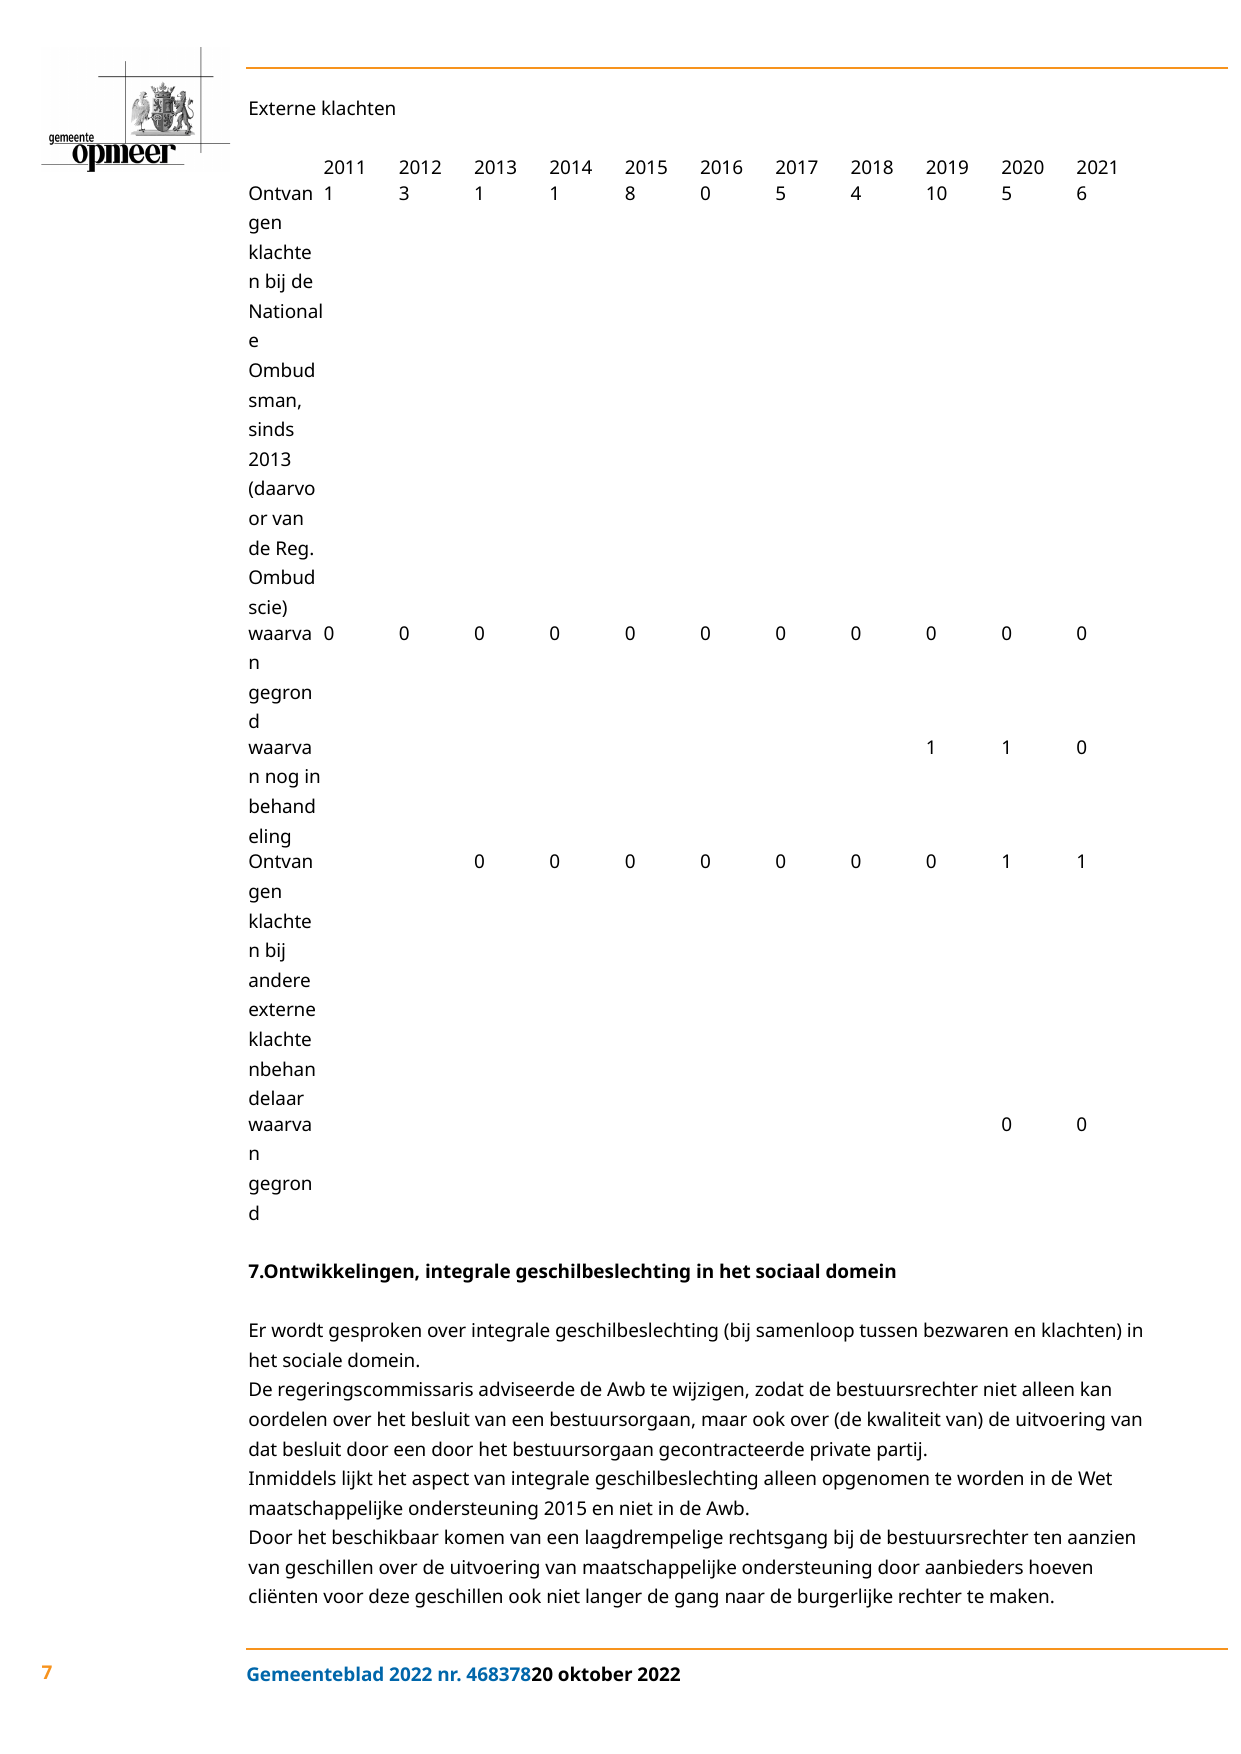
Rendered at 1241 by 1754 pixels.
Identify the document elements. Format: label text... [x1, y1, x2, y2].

table_header 2017 [775, 154, 850, 180]
table_cell [625, 1111, 700, 1226]
table_cell 0 [850, 849, 926, 1111]
table_cell [323, 734, 398, 849]
table_cell 1 [1076, 849, 1152, 1111]
table_cell 0 [926, 849, 1001, 1111]
table_cell 0 [549, 620, 624, 734]
table_cell 0 [399, 620, 474, 734]
table_cell 1 [926, 734, 1001, 849]
table_cell 1 [474, 180, 549, 620]
table_cell 0 [1001, 1111, 1076, 1226]
table_cell 0 [549, 849, 624, 1111]
table_cell 0 [775, 849, 850, 1111]
table_header 2016 [700, 154, 775, 180]
table_cell 3 [399, 180, 474, 620]
text 7.Ontwikkelingen, integrale geschilbeslechting in het sociaal domein [248, 1258, 1152, 1284]
table_cell 0 [625, 849, 700, 1111]
table_cell 0 [1076, 1111, 1152, 1226]
table_cell [549, 1111, 624, 1226]
table_cell [323, 849, 398, 1111]
table_header [248, 154, 323, 180]
table_cell 0 [1076, 734, 1152, 849]
table_cell 5 [1001, 180, 1076, 620]
table_cell [926, 1111, 1001, 1226]
table_header 2018 [850, 154, 926, 180]
table_cell 0 [1076, 620, 1152, 734]
table_header 2019 [926, 154, 1001, 180]
table_cell 0 [700, 620, 775, 734]
table_header 2020 [1001, 154, 1076, 180]
table_cell 8 [625, 180, 700, 620]
table_cell [850, 734, 926, 849]
table_cell [474, 734, 549, 849]
table_cell [700, 734, 775, 849]
table_cell [850, 1111, 926, 1226]
picture [41, 47, 231, 172]
table_cell waarvan gegrond [248, 1111, 323, 1226]
table_cell Ontvangen klachten bij de Nationale Ombudsman, sinds 2013 (daarvoor van de Reg. Ombudscie) [248, 180, 323, 620]
table_cell [323, 1111, 398, 1226]
table_cell 6 [1076, 180, 1152, 620]
table_cell [399, 734, 474, 849]
text De regeringscommissaris adviseerde de Awb te wijzigen, zodat de bestuursrechter niet alleen kan oordelen over het besluit van een bestuursorgaan, maar ook over (de kwaliteit van) de uitvoering van dat besluit door een door het bestuursorgaan gecontracteerde private partij. [248, 1377, 1152, 1462]
table_cell 0 [323, 620, 398, 734]
table_cell [399, 1111, 474, 1226]
table_header 2015 [625, 154, 700, 180]
table_cell waarvan gegrond [248, 620, 323, 734]
table_header 2014 [549, 154, 624, 180]
table_cell 0 [474, 849, 549, 1111]
table_cell 0 [775, 620, 850, 734]
table_cell 10 [926, 180, 1001, 620]
table_cell 0 [700, 849, 775, 1111]
table_cell 1 [323, 180, 398, 620]
table_header 2011 [323, 154, 398, 180]
table_cell 1 [549, 180, 624, 620]
table_cell 1 [1001, 734, 1076, 849]
table_header 2013 [474, 154, 549, 180]
table_cell [700, 1111, 775, 1226]
table_cell Ontvangen klachten bij andere externe klachtenbehandelaar [248, 849, 323, 1111]
table_header 2012 [399, 154, 474, 180]
table_cell 0 [850, 620, 926, 734]
table_cell 4 [850, 180, 926, 620]
table_cell waarvan nog in behandeling [248, 734, 323, 849]
text Inmiddels lijkt het aspect van integrale geschilbeslechting alleen opgenomen te worden in de Wet maatschappelijke ondersteuning 2015 en niet in de Awb. [248, 1465, 1152, 1521]
table_cell 0 [625, 620, 700, 734]
table_cell 0 [926, 620, 1001, 734]
table_cell 5 [775, 180, 850, 620]
text Externe klachten [248, 95, 1152, 121]
table_cell [775, 734, 850, 849]
table_cell [775, 1111, 850, 1226]
table_cell 0 [474, 620, 549, 734]
table_cell [625, 734, 700, 849]
table_cell 0 [1001, 620, 1076, 734]
table_cell 1 [1001, 849, 1076, 1111]
table_cell [474, 1111, 549, 1226]
table_header 2021 [1076, 154, 1152, 180]
table_cell 0 [700, 180, 775, 620]
table_cell [399, 849, 474, 1111]
text Door het beschikbaar komen van een laagdrempelige rechtsgang bij de bestuursrechter ten aanzien van geschillen over de uitvoering van maatschappelijke ondersteuning door aanbieders hoeven cliënten voor deze geschillen ook niet langer de gang naar de burgerlijke rechter te maken. [248, 1524, 1152, 1609]
table_cell [549, 734, 624, 849]
text Er wordt gesproken over integrale geschilbeslechting (bij samenloop tussen bezwaren en klachten) in het sociale domein. [248, 1317, 1152, 1373]
